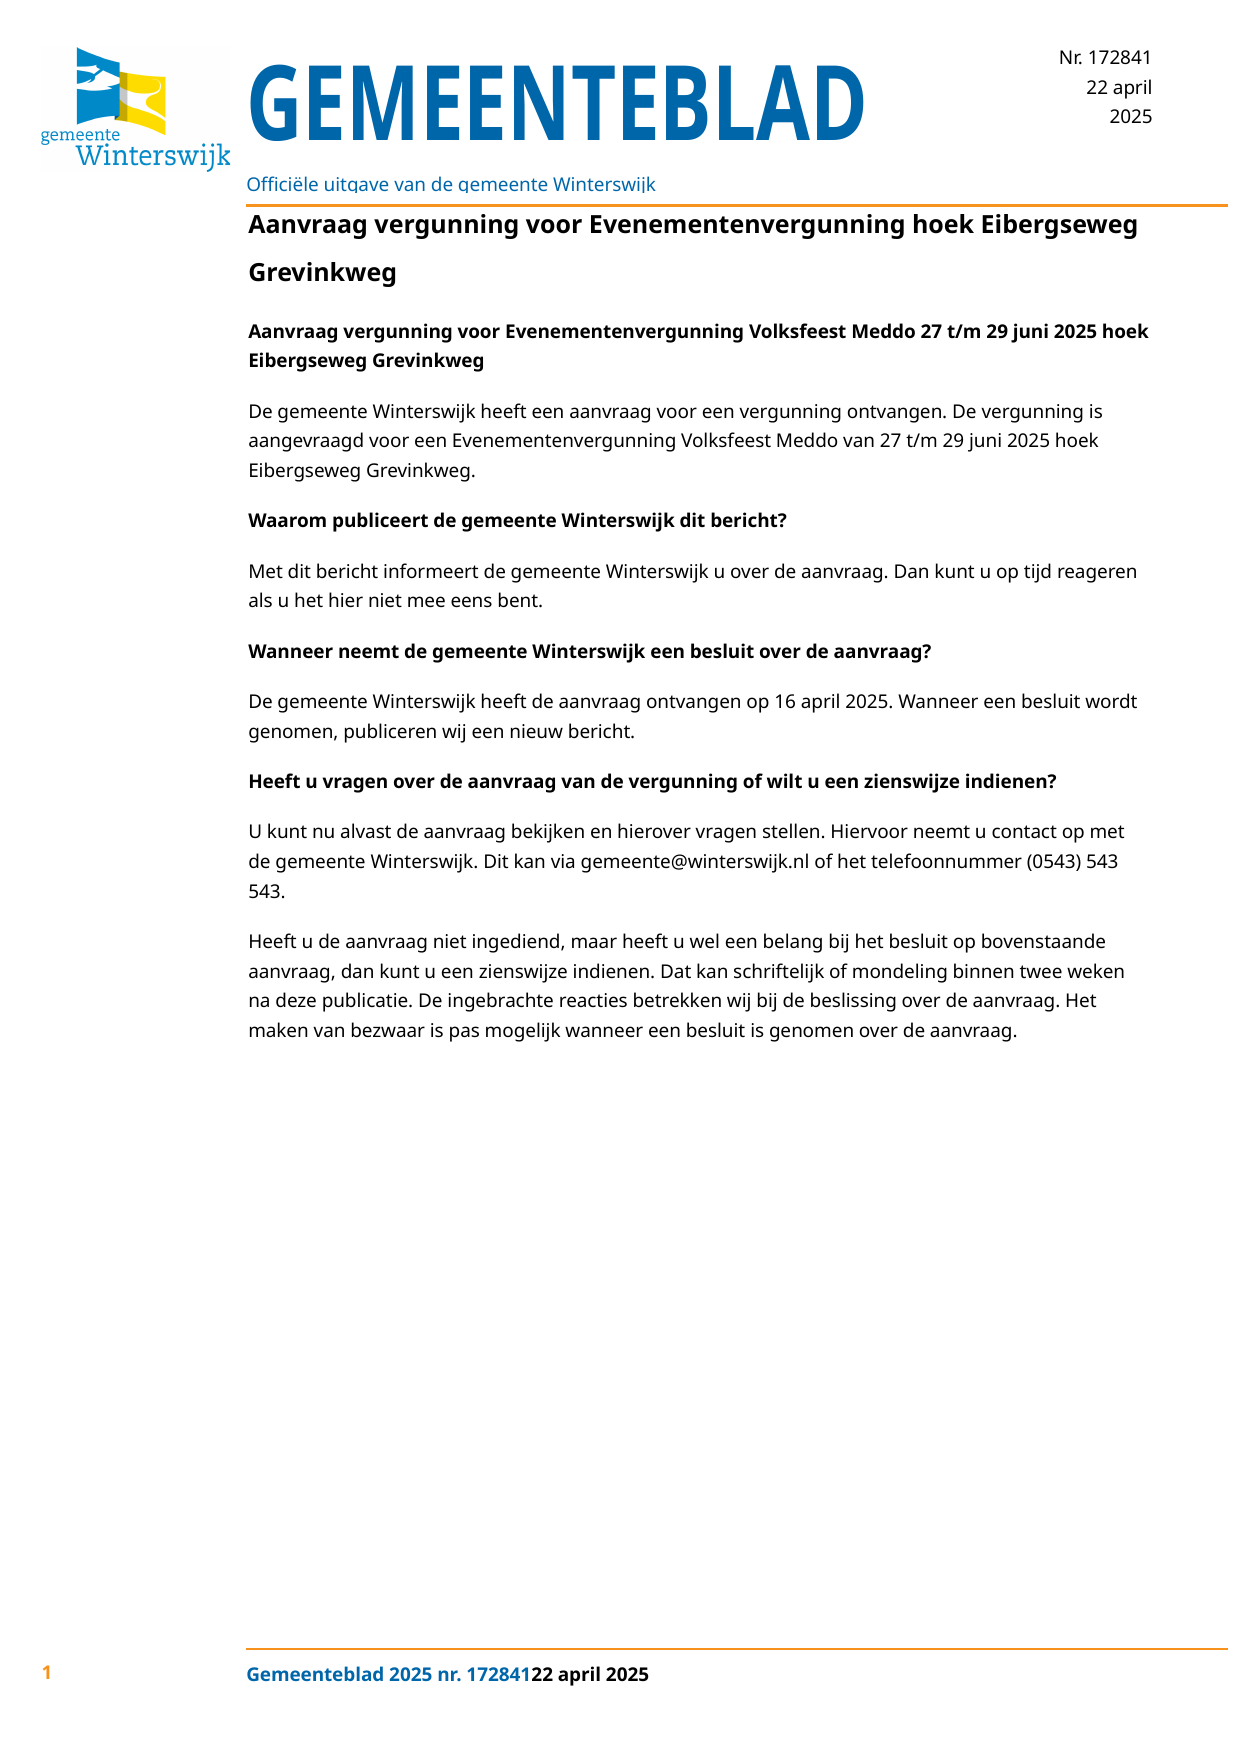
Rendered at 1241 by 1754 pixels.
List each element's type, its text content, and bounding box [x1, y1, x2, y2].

text U kunt nu alvast de aanvraag bekijken en hierover vragen stellen. Hiervoor neemt u contact op met de gemeente Winterswijk. Dit kan via gemeente@winterswijk.nl of het telefoonnummer (0543) 543 543. [248, 819, 1152, 904]
text Aanvraag vergunning voor Evenementenvergunning hoek Eibergseweg Grevinkweg [248, 207, 1152, 288]
text Aanvraag vergunning voor Evenementenvergunning Volksfeest Meddo 27 t/m 29 juni 2025 hoek Eibergseweg Grevinkweg [248, 318, 1152, 373]
picture [41, 47, 231, 172]
text Wanneer neemt de gemeente Winterswijk een besluit over de aanvraag? [248, 638, 1152, 664]
text De gemeente Winterswijk heeft de aanvraag ontvangen op 16 april 2025. Wanneer een besluit wordt genomen, publiceren wij een nieuw bericht. [248, 688, 1152, 744]
picture [225, 153, 231, 162]
text Met dit bericht informeert de gemeente Winterswijk u over de aanvraag. Dan kunt u op tijd reageren als u het hier niet mee eens bent. [248, 558, 1152, 613]
text Heeft u vragen over de aanvraag van de vergunning of wilt u een zienswijze indienen? [248, 768, 1152, 794]
text Waarom publiceert de gemeente Winterswijk dit bericht? [248, 507, 1152, 533]
text Heeft u de aanvraag niet ingediend, maar heeft u wel een belang bij het besluit op bovenstaande aanvraag, dan kunt u een zienswijze indienen. Dat kan schriftelijk of mondeling binnen twee weken na deze publicatie. De ingebrachte reacties betrekken wij bij de beslissing over de aanvraag. Het maken van bezwaar is pas mogelijk wanneer een besluit is genomen over de aanvraag. [248, 928, 1152, 1043]
text De gemeente Winterswijk heeft een aanvraag voor een vergunning ontvangen. De vergunning is aangevraagd voor een Evenementenvergunning Volksfeest Meddo van 27 t/m 29 juni 2025 hoek Eibergseweg Grevinkweg. [248, 398, 1152, 483]
